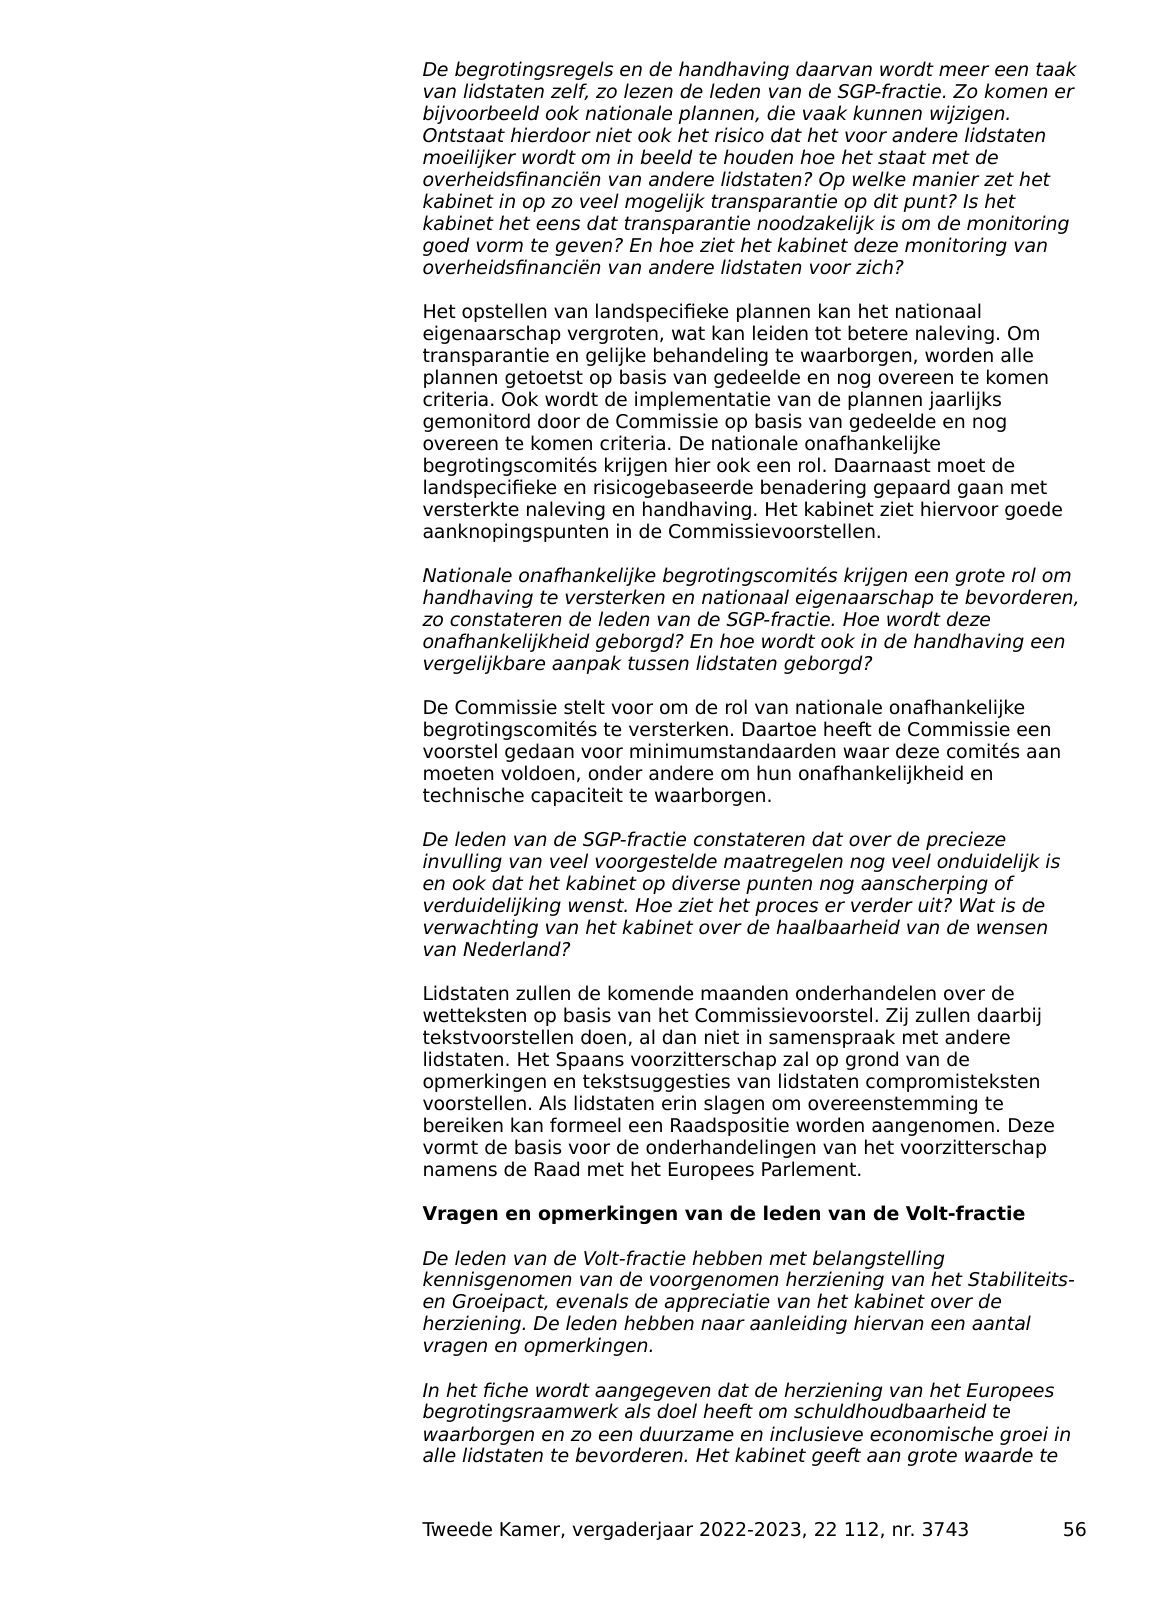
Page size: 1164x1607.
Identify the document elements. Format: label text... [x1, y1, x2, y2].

text Nationale onafhankelijke begrotingscomités krijgen een grote rol om handhaving te versterken en nationaal eigenaarschap te bevorderen, zo constateren de leden van de SGP-fractie. Hoe wordt deze onafhankelijkheid geborgd? En hoe wordt ook in de handhaving een vergelijkbare aanpak tussen lidstaten geborgd? [422, 565, 1087, 675]
text De Commissie stelt voor om de rol van nationale onafhankelijke begrotingscomités te versterken. Daartoe heeft de Commissie een voorstel gedaan voor minimumstandaarden waar deze comités aan moeten voldoen, onder andere om hun onafhankelijkheid en technische capaciteit te waarborgen. [422, 697, 1087, 807]
text De leden van de SGP-fractie constateren dat over de precieze invulling van veel voorgestelde maatregelen nog veel onduidelijk is en ook dat het kabinet op diverse punten nog aanscherping of verduidelijking wenst. Hoe ziet het proces er verder uit? Wat is de verwachting van het kabinet over de haalbaarheid van de wensen van Nederland? [422, 829, 1087, 961]
text Het opstellen van landspecifieke plannen kan het nationaal eigenaarschap vergroten, wat kan leiden tot betere naleving. Om transparantie en gelijke behandeling te waarborgen, worden alle plannen getoetst op basis van gedeelde en nog overeen te komen criteria. Ook wordt de implementatie van de plannen jaarlijks gemonitord door de Commissie op basis van gedeelde en nog overeen te komen criteria. De nationale onafhankelijke begrotingscomités krijgen hier ook een rol. Daarnaast moet de landspecifieke en risicogebaseerde benadering gepaard gaan met versterkte naleving en handhaving. Het kabinet ziet hiervoor goede aanknopingspunten in de Commissievoorstellen. [422, 301, 1087, 543]
text In het fiche wordt aangegeven dat de herziening van het Europees begrotingsraamwerk als doel heeft om schuldhoudbaarheid te waarborgen en zo een duurzame en inclusieve economische groei in alle lidstaten te bevorderen. Het kabinet geeft aan grote waarde te [422, 1379, 1087, 1467]
text Lidstaten zullen de komende maanden onderhandelen over de wetteksten op basis van het Commissievoorstel. Zij zullen daarbij tekstvoorstellen doen, al dan niet in samenspraak met andere lidstaten. Het Spaans voorzitterschap zal op grond van de opmerkingen en tekstsuggesties van lidstaten compromisteksten voorstellen. Als lidstaten erin slagen om overeenstemming te bereiken kan formeel een Raadspositie worden aangenomen. Deze vormt de basis voor de onderhandelingen van het voorzitterschap namens de Raad met het Europees Parlement. [422, 983, 1087, 1181]
text De leden van de Volt-fractie hebben met belangstelling kennisgenomen van de voorgenomen herziening van het Stabiliteits- en Groeipact, evenals de appreciatie van het kabinet over de herziening. De leden hebben naar aanleiding hiervan een aantal vragen en opmerkingen. [422, 1247, 1087, 1357]
subtitle Vragen en opmerkingen van de leden van de Volt-fractie [422, 1203, 1087, 1225]
text De begrotingsregels en de handhaving daarvan wordt meer een taak van lidstaten zelf, zo lezen de leden van de SGP-fractie. Zo komen er bijvoorbeeld ook nationale plannen, die vaak kunnen wijzigen. Ontstaat hierdoor niet ook het risico dat het voor andere lidstaten moeilijker wordt om in beeld te houden hoe het staat met de overheidsfinanciën van andere lidstaten? Op welke manier zet het kabinet in op zo veel mogelijk transparantie op dit punt? Is het kabinet het eens dat transparantie noodzakelijk is om de monitoring goed vorm te geven? En hoe ziet het kabinet deze monitoring van overheidsfinanciën van andere lidstaten voor zich? [422, 59, 1087, 279]
